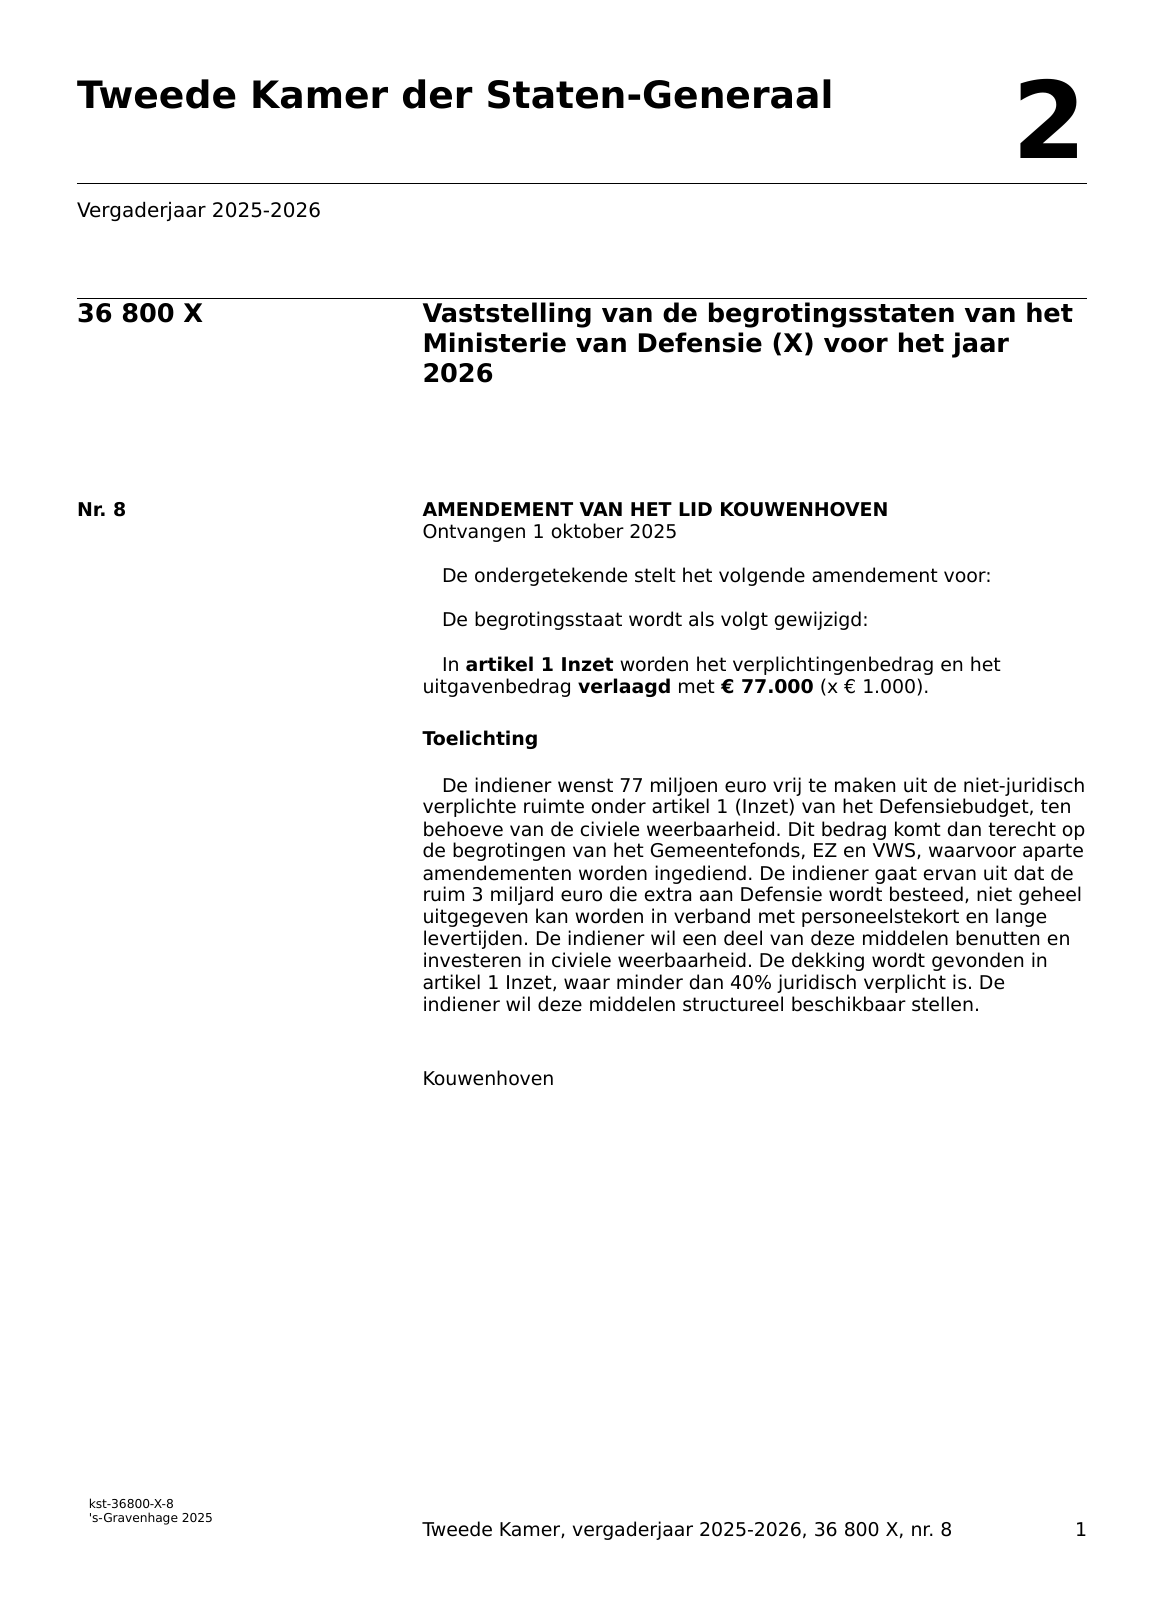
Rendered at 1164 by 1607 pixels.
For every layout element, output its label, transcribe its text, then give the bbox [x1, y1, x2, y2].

table_header Tweede Kamer der Staten-Generaal [77, 59, 886, 183]
text De begrotingsstaat wordt als volgt gewijzigd: [422, 609, 1087, 631]
text Kouwenhoven [422, 1046, 1087, 1090]
subtitle Toelichting [422, 727, 1087, 749]
text In artikel 1 Inzet worden het verplichtingenbedrag en het uitgavenbedrag verlaagd met € 77.000 (x € 1.000). [422, 653, 1087, 697]
subtitle 36 800 X Vaststelling van de begrotingsstaten van het Ministerie van Defensie (X) voor het jaar 2026 [77, 299, 1087, 388]
text Ontvangen 1 oktober 2025 [422, 521, 1087, 543]
table_cell Vergaderjaar 2025-2026 [77, 184, 1087, 298]
text De indiener wenst 77 miljoen euro vrij te maken uit de niet-juridisch verplichte ruimte onder artikel 1 (Inzet) van het Defensiebudget, ten behoeve van de civiele weerbaarheid. Dit bedrag komt dan terecht op de begrotingen van het Gemeentefonds, EZ en VWS, waarvoor aparte amendementen worden ingediend. De indiener gaat ervan uit dat de ruim 3 miljard euro die extra aan Defensie wordt besteed, niet geheel uitgegeven kan worden in verband met personeelstekort en lange levertijden. De indiener wil een deel van deze middelen benutten en investeren in civiele weerbaarheid. De dekking wordt gevonden in artikel 1 Inzet, waar minder dan 40% juridisch verplicht is. De indiener wil deze middelen structureel beschikbaar stellen. [422, 774, 1087, 1016]
text De ondergetekende stelt het volgende amendement voor: [422, 565, 1087, 587]
text kst-36800-X-8 [88, 1497, 323, 1511]
table_header 2 [886, 59, 1087, 183]
text 's-Gravenhage 2025 [88, 1511, 323, 1525]
subtitle Nr. 8 AMENDEMENT VAN HET LID KOUWENHOVEN [77, 499, 1087, 521]
